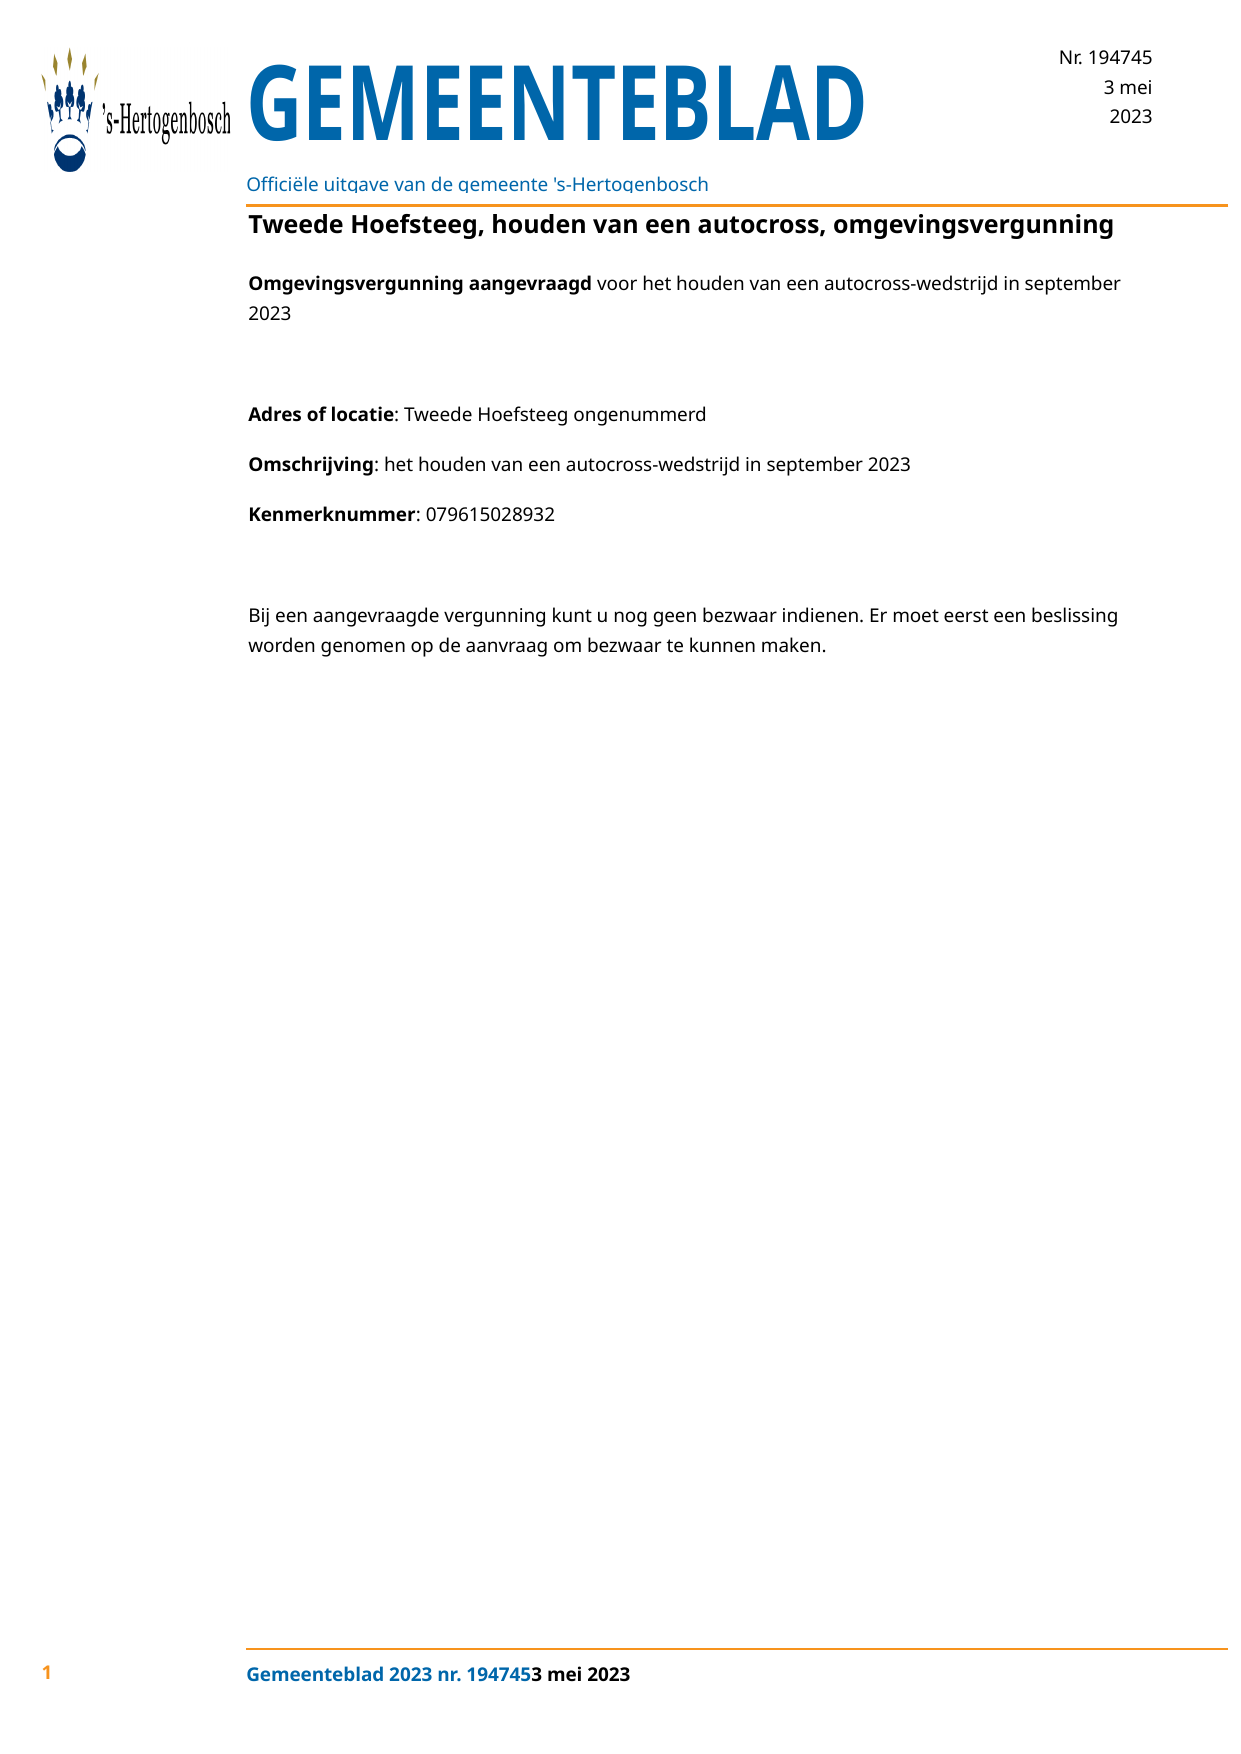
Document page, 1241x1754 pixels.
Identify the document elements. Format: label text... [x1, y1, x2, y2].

text Kenmerknummer: 079615028932 [248, 502, 1152, 527]
text Tweede Hoefsteeg, houden van een autocross, omgevingsvergunning [248, 207, 1152, 241]
text Adres of locatie: Tweede Hoefsteeg ongenummerd [248, 401, 1152, 426]
picture [41, 47, 231, 172]
text Omschrijving: het houden van een autocross-wedstrijd in september 2023 [248, 451, 1152, 477]
text Bij een aangevraagde vergunning kunt u nog geen bezwaar indienen. Er moet eerst een beslissing worden genomen op de aanvraag om bezwaar te kunnen maken. [248, 602, 1152, 658]
text Omgevingsvergunning aangevraagd voor het houden van een autocross-wedstrijd in september 2023 [248, 270, 1152, 326]
